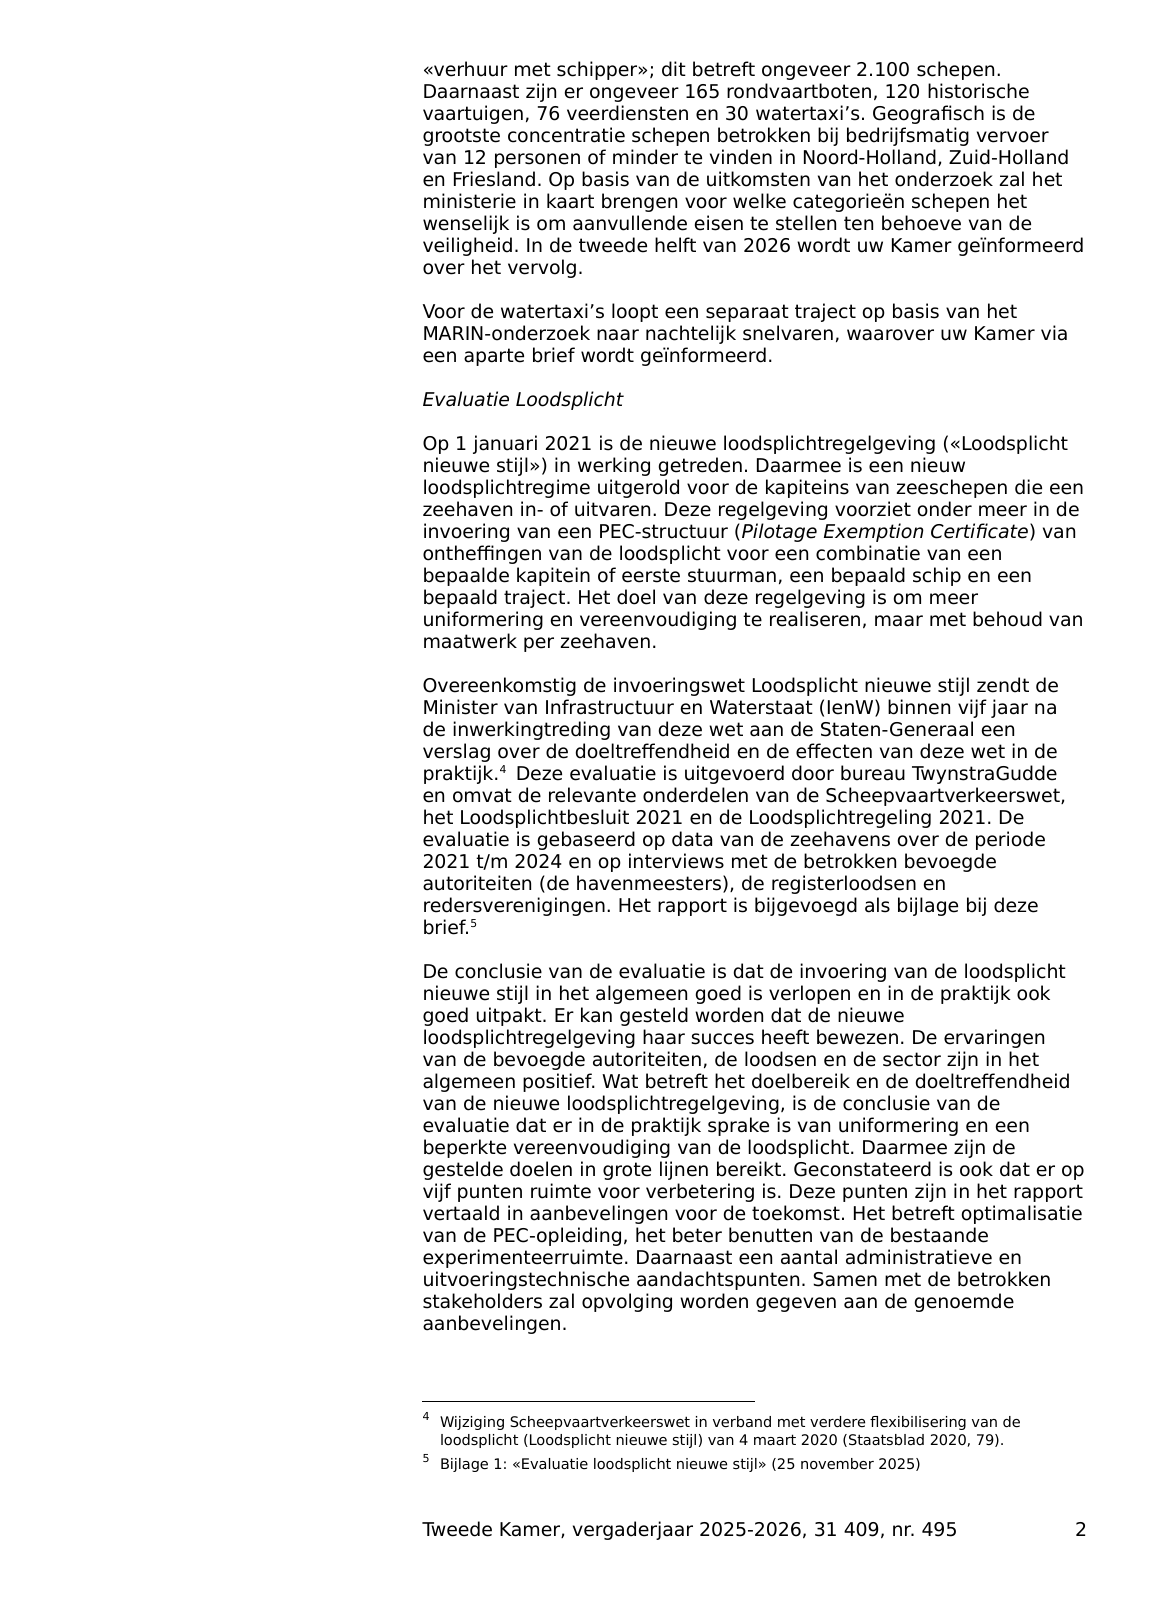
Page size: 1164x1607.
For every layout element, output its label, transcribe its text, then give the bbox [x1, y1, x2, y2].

text Wijziging Scheepvaartverkeerswet in verband met verdere flexibilisering van de loodsplicht (Loodsplicht nieuwe stijl) van 4 maart 2020 (Staatsblad 2020, 79). [422, 1410, 1087, 1449]
text «verhuur met schipper»; dit betreft ongeveer 2.100 schepen. Daarnaast zijn er ongeveer 165 rondvaartboten, 120 historische vaartuigen, 76 veerdiensten en 30 watertaxi’s. Geografisch is de grootste concentratie schepen betrokken bij bedrijfsmatig vervoer van 12 personen of minder te vinden in Noord-Holland, Zuid-Holland en Friesland. Op basis van de uitkomsten van het onderzoek zal het ministerie in kaart brengen voor welke categorieën schepen het wenselijk is om aanvullende eisen te stellen ten behoeve van de veiligheid. In de tweede helft van 2026 wordt uw Kamer geïnformeerd over het vervolg. [422, 59, 1087, 279]
subtitle Evaluatie Loodsplicht [422, 389, 1087, 411]
text Overeenkomstig de invoeringswet Loodsplicht nieuwe stijl zendt de Minister van Infrastructuur en Waterstaat (IenW) binnen vijf jaar na de inwerkingtreding van deze wet aan de Staten-Generaal een verslag over de doeltreffendheid en de effecten van deze wet in de praktijk. Deze evaluatie is uitgevoerd door bureau TwynstraGudde en omvat de relevante onderdelen van de Scheepvaartverkeerswet, het Loodsplichtbesluit 2021 en de Loodsplichtregeling 2021. De evaluatie is gebaseerd op data van de zeehavens over de periode 2021 t/m 2024 en op interviews met de betrokken bevoegde autoriteiten (de havenmeesters), de registerloodsen en redersverenigingen. Het rapport is bijgevoegd als bijlage bij deze brief. [422, 675, 1087, 939]
text De conclusie van de evaluatie is dat de invoering van de loodsplicht nieuwe stijl in het algemeen goed is verlopen en in de praktijk ook goed uitpakt. Er kan gesteld worden dat de nieuwe loodsplichtregelgeving haar succes heeft bewezen. De ervaringen van de bevoegde autoriteiten, de loodsen en de sector zijn in het algemeen positief. Wat betreft het doelbereik en de doeltreffendheid van de nieuwe loodsplichtregelgeving, is de conclusie van de evaluatie dat er in de praktijk sprake is van uniformering en een beperkte vereenvoudiging van de loodsplicht. Daarmee zijn de gestelde doelen in grote lijnen bereikt. Geconstateerd is ook dat er op vijf punten ruimte voor verbetering is. Deze punten zijn in het rapport vertaald in aanbevelingen voor de toekomst. Het betreft optimalisatie van de PEC-opleiding, het beter benutten van de bestaande experimenteerruimte. Daarnaast een aantal administratieve en uitvoeringstechnische aandachtspunten. Samen met de betrokken stakeholders zal opvolging worden gegeven aan de genoemde aanbevelingen. [422, 961, 1087, 1335]
text Op 1 januari 2021 is de nieuwe loodsplichtregelgeving («Loodsplicht nieuwe stijl») in werking getreden. Daarmee is een nieuw loodsplichtregime uitgerold voor de kapiteins van zeeschepen die een zeehaven in- of uitvaren. Deze regelgeving voorziet onder meer in de invoering van een PEC-structuur (Pilotage Exemption Certificate) van ontheffingen van de loodsplicht voor een combinatie van een bepaalde kapitein of eerste stuurman, een bepaald schip en een bepaald traject. Het doel van deze regelgeving is om meer uniformering en vereenvoudiging te realiseren, maar met behoud van maatwerk per zeehaven. [422, 433, 1087, 653]
text Voor de watertaxi’s loopt een separaat traject op basis van het MARIN-onderzoek naar nachtelijk snelvaren, waarover uw Kamer via een aparte brief wordt geïnformeerd. [422, 301, 1087, 367]
text Bijlage 1: «Evaluatie loodsplicht nieuwe stijl» (25 november 2025) [422, 1452, 1087, 1474]
